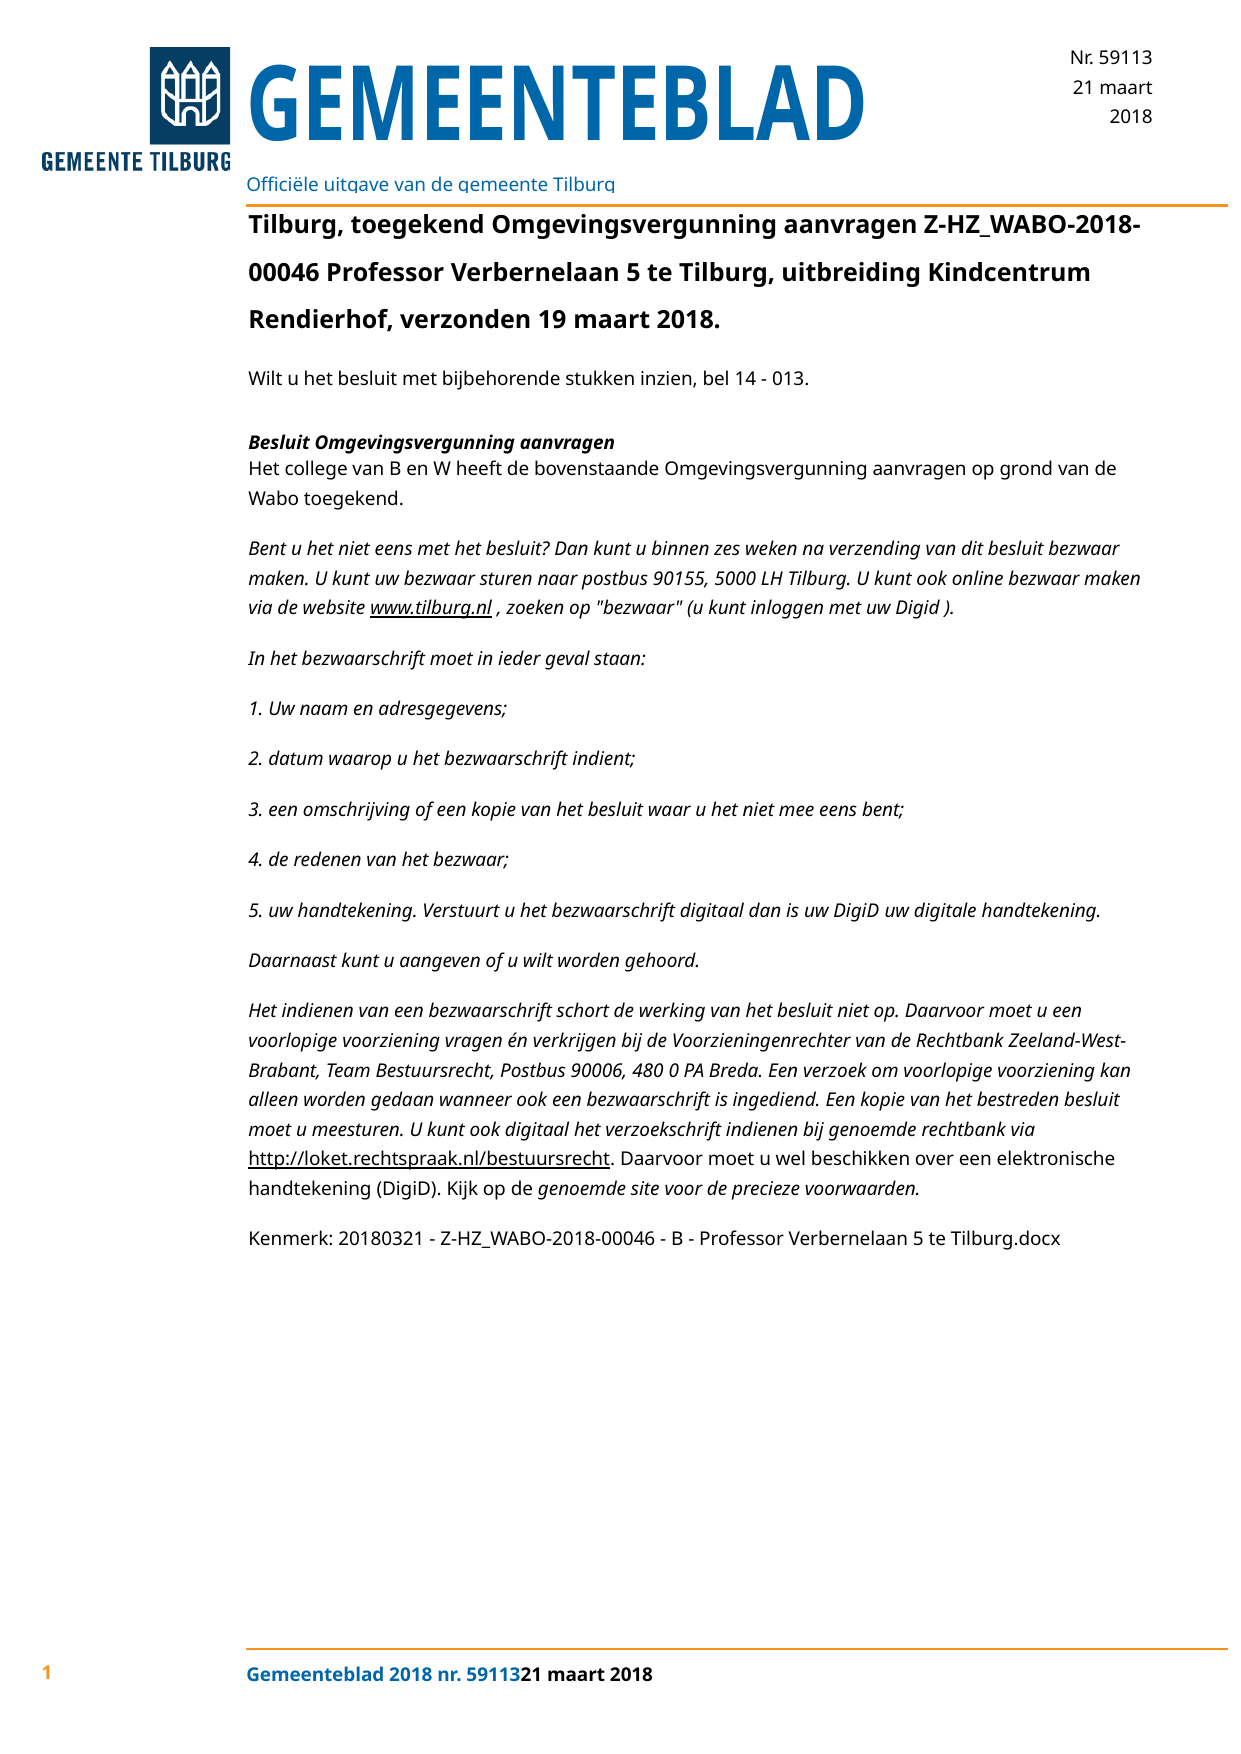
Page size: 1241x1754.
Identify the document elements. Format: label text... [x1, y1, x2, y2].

text Daarnaast kunt u aangeven of u wilt worden gehoord. [248, 947, 1152, 973]
text Tilburg, toegekend Omgevingsvergunning aanvragen Z-HZ_WABO-2018-00046 Professor Verbernelaan 5 te Tilburg, uitbreiding Kindcentrum Rendierhof, verzonden 19 maart 2018. [248, 207, 1152, 336]
text 3. een omschrijving of een kopie van het besluit waar u het niet mee eens bent; [248, 796, 1152, 822]
text Kenmerk: 20180321 - Z-HZ_WABO-2018-00046 - B - Professor Verbernelaan 5 te Tilburg.docx [248, 1226, 1152, 1251]
text 2. datum waarop u het bezwaarschrift indient; [248, 746, 1152, 771]
picture [41, 47, 231, 172]
text In het bezwaarschrift moet in ieder geval staan: [248, 645, 1152, 671]
text Bent u het niet eens met het besluit? Dan kunt u binnen zes weken na verzending van dit besluit bezwaar maken. U kunt uw bezwaar sturen naar postbus 90155, 5000 LH Tilburg. U kunt ook online bezwaar maken via de website www.tilburg.nl , zoeken op "bezwaar" (u kunt inloggen met uw Digid ). [248, 535, 1152, 620]
text Wilt u het besluit met bijbehorende stukken inzien, bel 14 - 013. [248, 366, 1152, 391]
text Het indienen van een bezwaarschrift schort de werking van het besluit niet op. Daarvoor moet u een voorlopige voorziening vragen én verkrijgen bij de Voorzieningenrechter van de Rechtbank Zeeland-West-Brabant, Team Bestuursrecht, Postbus 90006, 480 0 PA Breda. Een verzoek om voorlopige voorziening kan alleen worden gedaan wanneer ook een bezwaarschrift is ingediend. Een kopie van het bestreden besluit moet u meesturen. U kunt ook digitaal het verzoekschrift indienen bij genoemde rechtbank via http://loket.rechtspraak.nl/bestuursrecht. Daarvoor moet u wel beschikken over een elektronische handtekening (DigiD). Kijk op de genoemde site voor de precieze voorwaarden. [248, 998, 1152, 1201]
text Besluit Omgevingsvergunning aanvragen [248, 429, 1152, 455]
text Het college van B en W heeft de bovenstaande Omgevingsvergunning aanvragen op grond van de Wabo toegekend. [248, 455, 1152, 511]
text 4. de redenen van het bezwaar; [248, 846, 1152, 872]
text 5. uw handtekening. Verstuurt u het bezwaarschrift digitaal dan is uw DigiD uw digitale handtekening. [248, 897, 1152, 923]
text 1. Uw naam en adresgegevens; [248, 695, 1152, 721]
